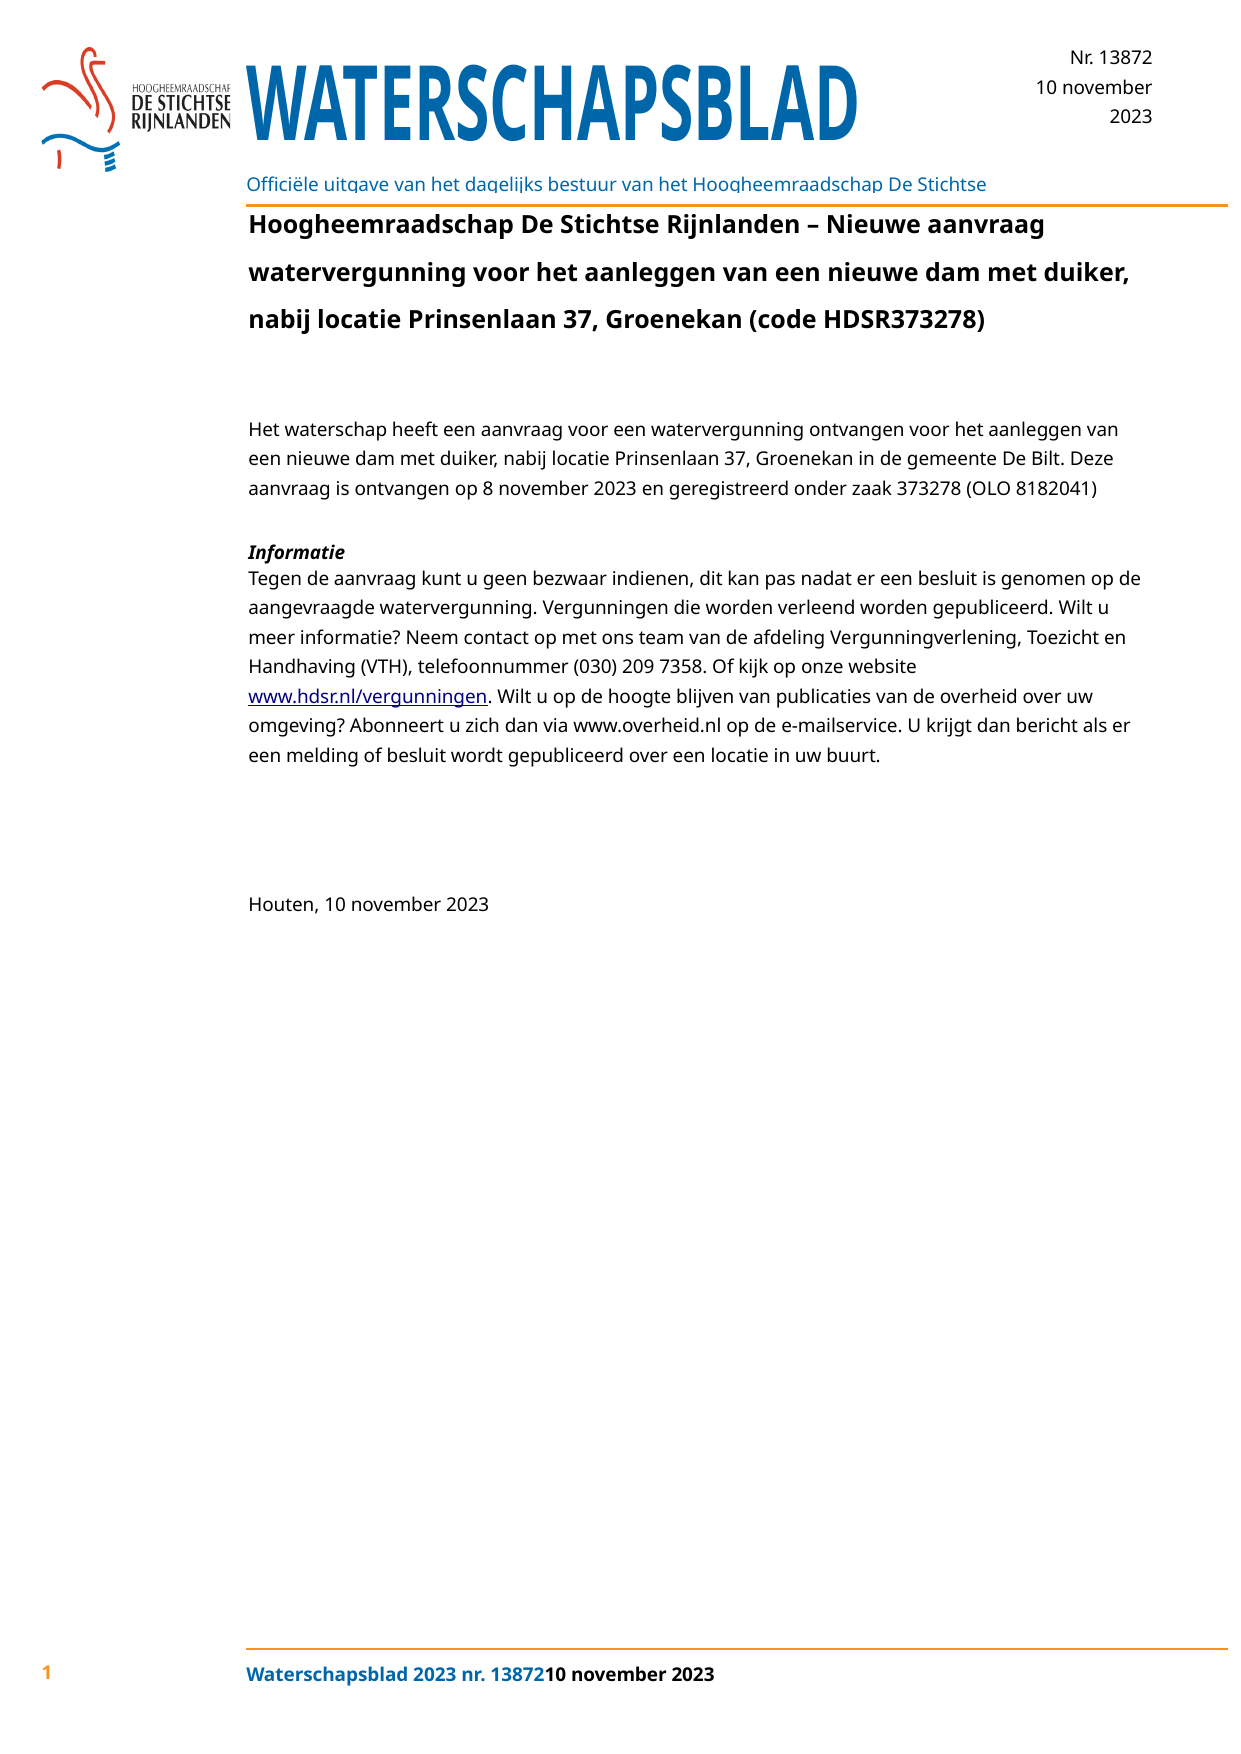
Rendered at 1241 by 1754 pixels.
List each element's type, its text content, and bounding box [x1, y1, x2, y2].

text Informatie [248, 539, 1152, 565]
picture [41, 47, 231, 172]
text Houten, 10 november 2023 [248, 891, 1152, 917]
text Hoogheemraadschap De Stichtse Rijnlanden – Nieuwe aanvraag watervergunning voor het aanleggen van een nieuwe dam met duiker, nabij locatie Prinsenlaan 37, Groenekan (code HDSR373278) [248, 207, 1152, 336]
text Tegen de aanvraag kunt u geen bezwaar indienen, dit kan pas nadat er een besluit is genomen op de aangevraagde watervergunning. Vergunningen die worden verleend worden gepubliceerd. Wilt u meer informatie? Neem contact op met ons team van de afdeling Vergunningverlening, Toezicht en Handhaving (VTH), telefoonnummer (030) 209 7358. Of kijk op onze website www.hdsr.nl/vergunningen. Wilt u op de hoogte blijven van publicaties van de overheid over uw omgeving? Abonneert u zich dan via www.overheid.nl op de e-mailservice. U krijgt dan bericht als er een melding of besluit wordt gepubliceerd over een locatie in uw buurt. [248, 565, 1152, 768]
text Het waterschap heeft een aanvraag voor een watervergunning ontvangen voor het aanleggen van een nieuwe dam met duiker, nabij locatie Prinsenlaan 37, Groenekan in de gemeente De Bilt. Deze aanvraag is ontvangen op 8 november 2023 en geregistreerd onder zaak 373278 (OLO 8182041) [248, 416, 1152, 501]
